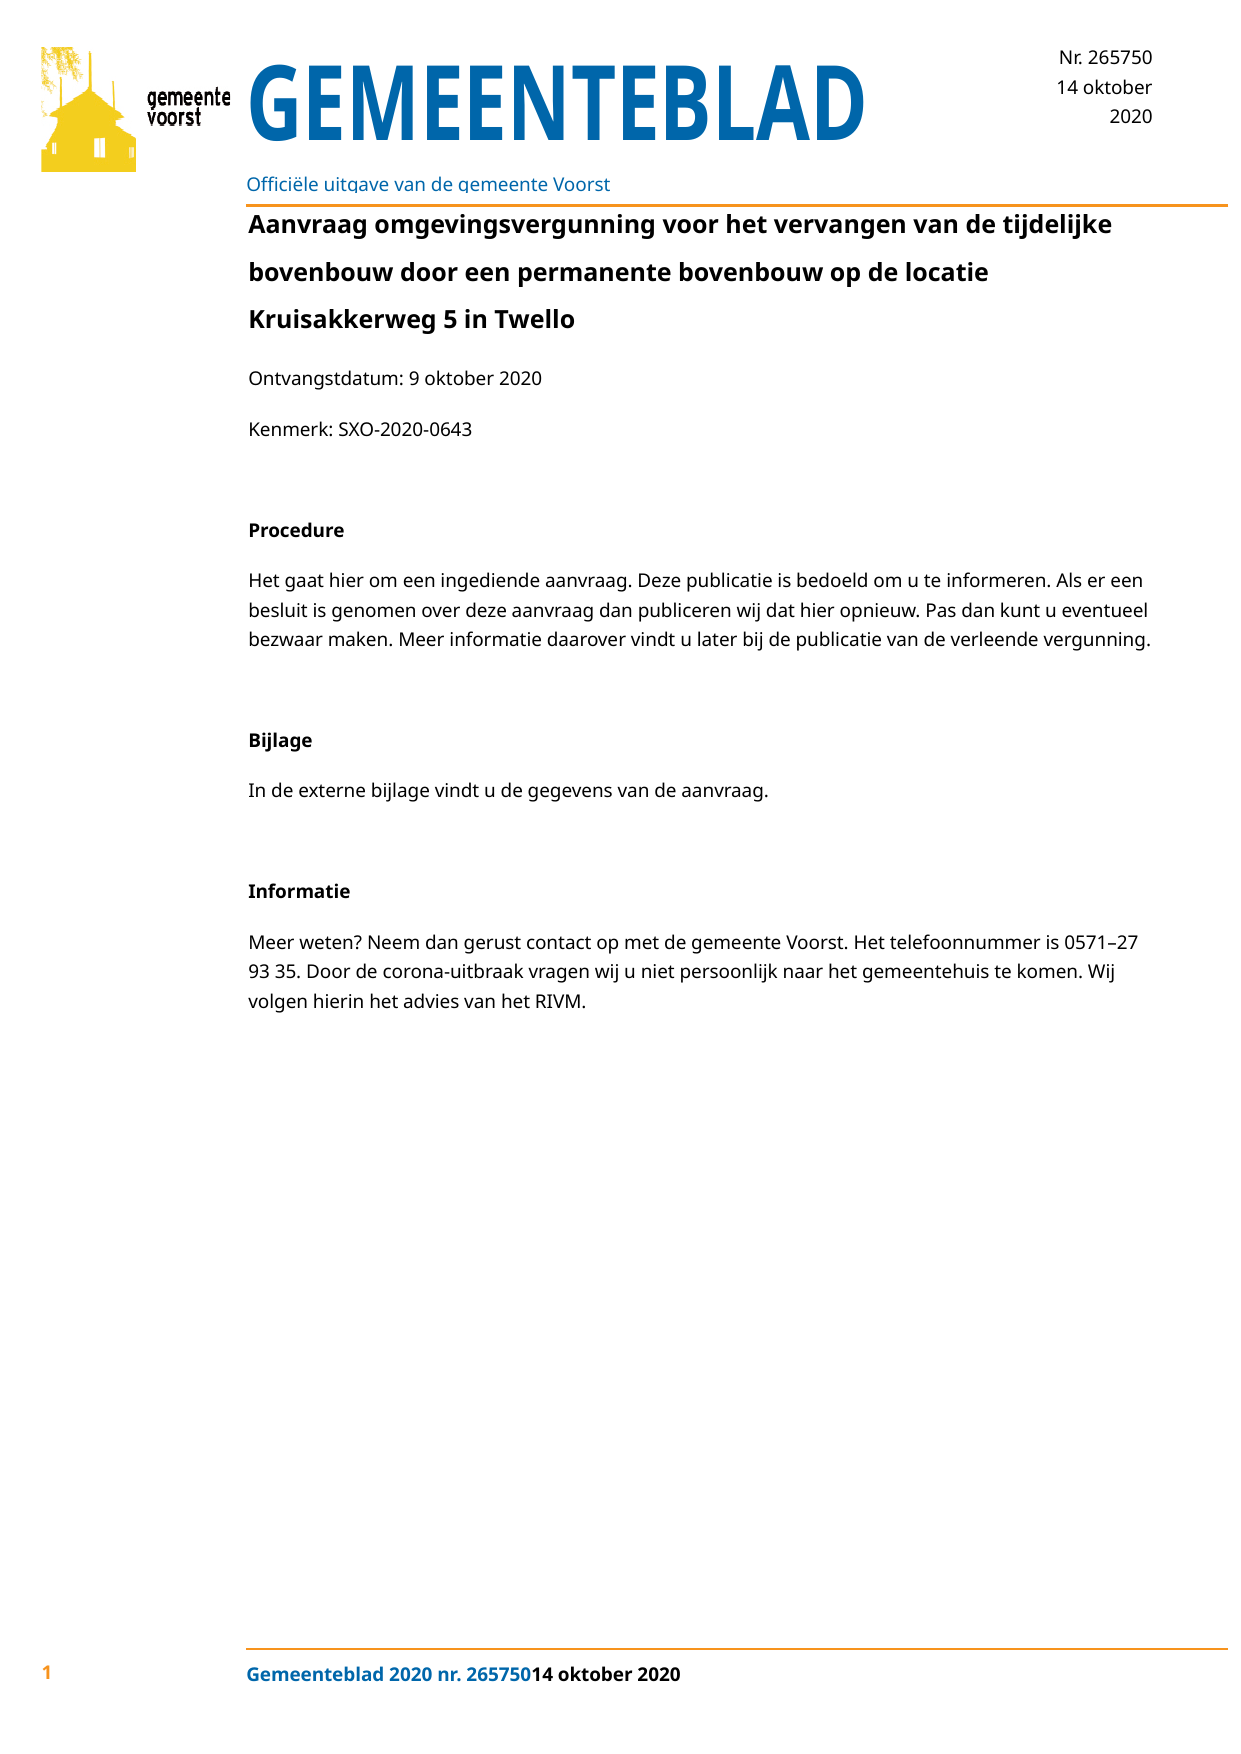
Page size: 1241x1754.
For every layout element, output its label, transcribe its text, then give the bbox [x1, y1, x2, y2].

text Informatie [248, 878, 1152, 904]
text In de externe bijlage vindt u de gegevens van de aanvraag. [248, 778, 1152, 803]
text Ontvangstdatum: 9 oktober 2020 [248, 366, 1152, 391]
text Meer weten? Neem dan gerust contact op met de gemeente Voorst. Het telefoonnummer is 0571–27 93 35. Door de corona-uitbraak vragen wij u niet persoonlijk naar het gemeentehuis te komen. Wij volgen hierin het advies van het RIVM. [248, 929, 1152, 1014]
text Aanvraag omgevingsvergunning voor het vervangen van de tijdelijke bovenbouw door een permanente bovenbouw op de locatie Kruisakkerweg 5 in Twello [248, 207, 1152, 336]
text Bijlage [248, 727, 1152, 753]
text Procedure [248, 517, 1152, 542]
text Kenmerk: SXO-2020-0643 [248, 416, 1152, 442]
text Het gaat hier om een ingediende aanvraag. Deze publicatie is bedoeld om u te informeren. Als er een besluit is genomen over deze aanvraag dan publiceren wij dat hier opnieuw. Pas dan kunt u eventueel bezwaar maken. Meer informatie daarover vindt u later bij de publicatie van de verleende vergunning. [248, 567, 1152, 652]
picture [41, 47, 231, 172]
